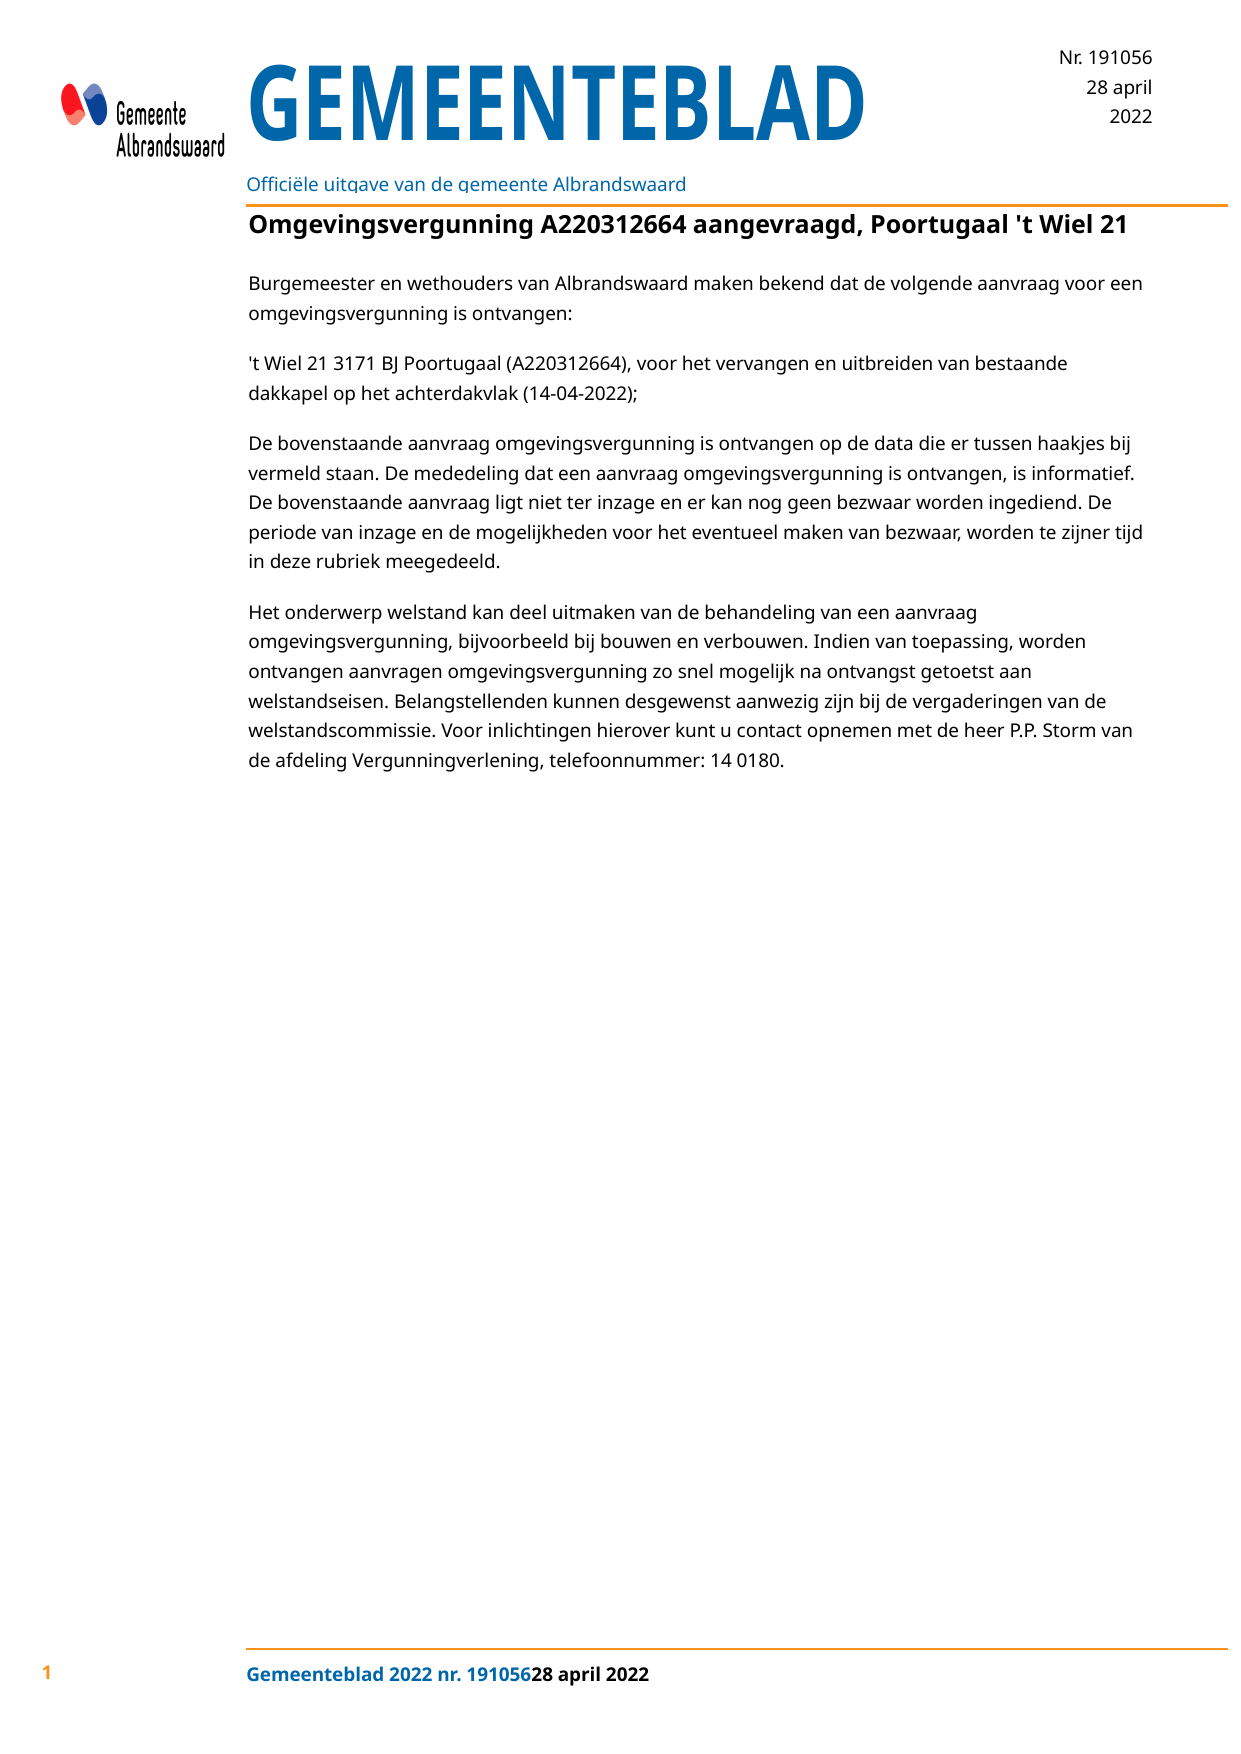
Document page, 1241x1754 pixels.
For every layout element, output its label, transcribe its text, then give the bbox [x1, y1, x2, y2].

text Burgemeester en wethouders van Albrandswaard maken bekend dat de volgende aanvraag voor een omgevingsvergunning is ontvangen: [248, 270, 1152, 326]
text Omgevingsvergunning A220312664 aangevraagd, Poortugaal 't Wiel 21 [248, 207, 1152, 241]
text Het onderwerp welstand kan deel uitmaken van de behandeling van een aanvraag omgevingsvergunning, bijvoorbeeld bij bouwen en verbouwen. Indien van toepassing, worden ontvangen aanvragen omgevingsvergunning zo snel mogelijk na ontvangst getoetst aan welstandseisen. Belangstellenden kunnen desgewenst aanwezig zijn bij de vergaderingen van de welstandscommissie. Voor inlichtingen hierover kunt u contact opnemen met de heer P.P. Storm van de afdeling Vergunningverlening, telefoonnummer: 14 0180. [248, 599, 1152, 773]
picture [41, 47, 231, 172]
text De bovenstaande aanvraag omgevingsvergunning is ontvangen op de data die er tussen haakjes bij vermeld staan. De mededeling dat een aanvraag omgevingsvergunning is ontvangen, is informatief. De bovenstaande aanvraag ligt niet ter inzage en er kan nog geen bezwaar worden ingediend. De periode van inzage en de mogelijkheden voor het eventueel maken van bezwaar, worden te zijner tijd in deze rubriek meegedeeld. [248, 430, 1152, 574]
text 't Wiel 21 3171 BJ Poortugaal (A220312664), voor het vervangen en uitbreiden van bestaande dakkapel op het achterdakvlak (14-04-2022); [248, 350, 1152, 406]
